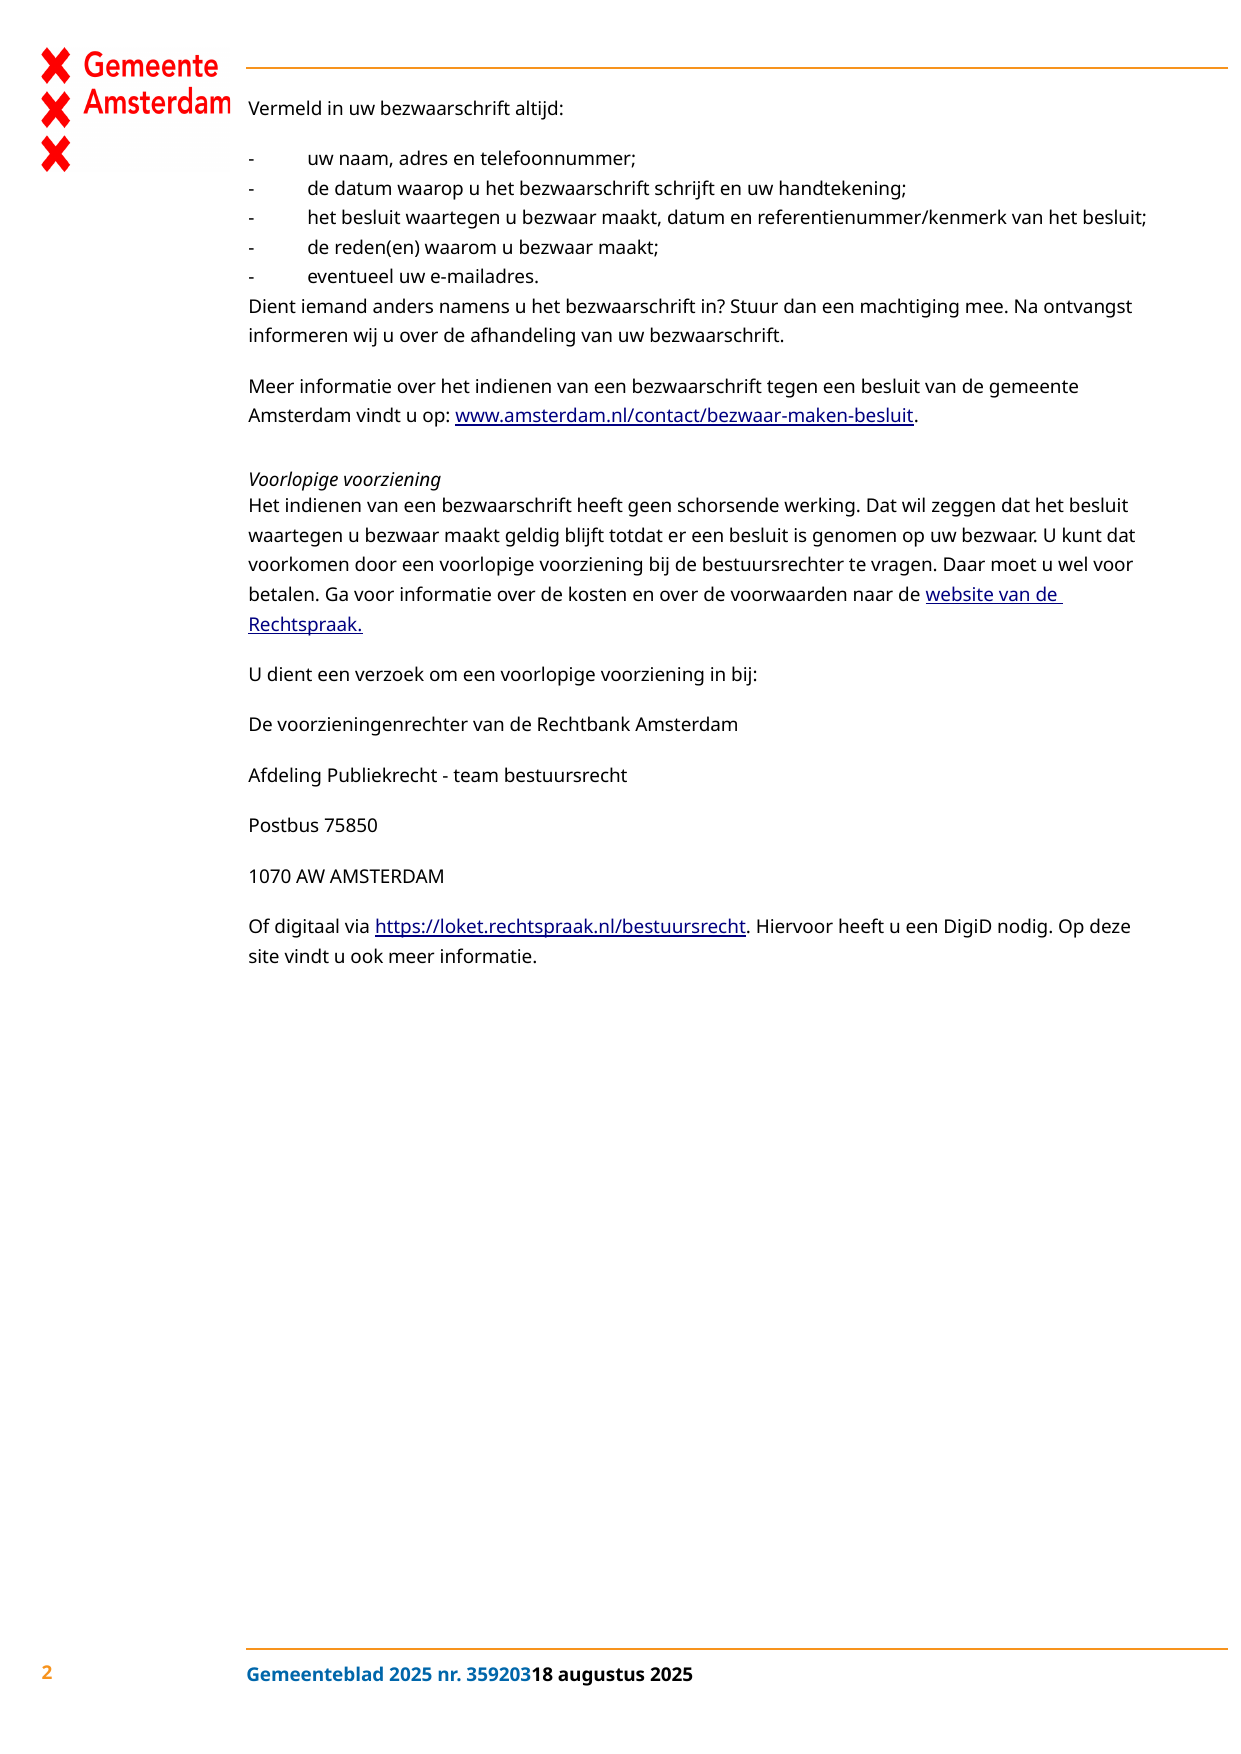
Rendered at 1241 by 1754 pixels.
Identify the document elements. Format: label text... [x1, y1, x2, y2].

list de reden(en) waarom u bezwaar maakt; [248, 234, 1152, 260]
list het besluit waartegen u bezwaar maakt, datum en referentienummer/kenmerk van het besluit; [248, 204, 1152, 230]
text Het indienen van een bezwaarschrift heeft geen schorsende werking. Dat wil zeggen dat het besluit waartegen u bezwaar maakt geldig blijft totdat er een besluit is genomen op uw bezwaar. U kunt dat voorkomen door een voorlopige voorziening bij de bestuursrechter te vragen. Daar moet u wel voor betalen. Ga voor informatie over de kosten en over de voorwaarden naar de website van de Rechtspraak. [248, 492, 1152, 636]
text 1070 AW AMSTERDAM [248, 863, 1152, 888]
text Of digitaal via https://loket.rechtspraak.nl/bestuursrecht. Hiervoor heeft u een DigiD nodig. Op deze site vindt u ook meer informatie. [248, 913, 1152, 968]
list de datum waarop u het bezwaarschrift schrijft en uw handtekening; [248, 175, 1152, 201]
text Vermeld in uw bezwaarschrift altijd: [248, 95, 1152, 121]
text Voorlopige voorziening [248, 467, 1152, 492]
text U dient een verzoek om een voorlopige voorziening in bij: [248, 661, 1152, 687]
list eventueel uw e-mailadres. [248, 263, 1152, 289]
picture [41, 47, 231, 172]
text Afdeling Publiekrecht - team bestuursrecht [248, 762, 1152, 788]
list uw naam, adres en telefoonnummer; [248, 145, 1152, 171]
text Postbus 75850 [248, 812, 1152, 838]
text Dient iemand anders namens u het bezwaarschrift in? Stuur dan een machtiging mee. Na ontvangst informeren wij u over de afhandeling van uw bezwaarschrift. [248, 293, 1152, 348]
text Meer informatie over het indienen van een bezwaarschrift tegen een besluit van de gemeente Amsterdam vindt u op: www.amsterdam.nl/contact/bezwaar-maken-besluit. [248, 373, 1152, 428]
text De voorzieningenrechter van de Rechtbank Amsterdam [248, 712, 1152, 737]
